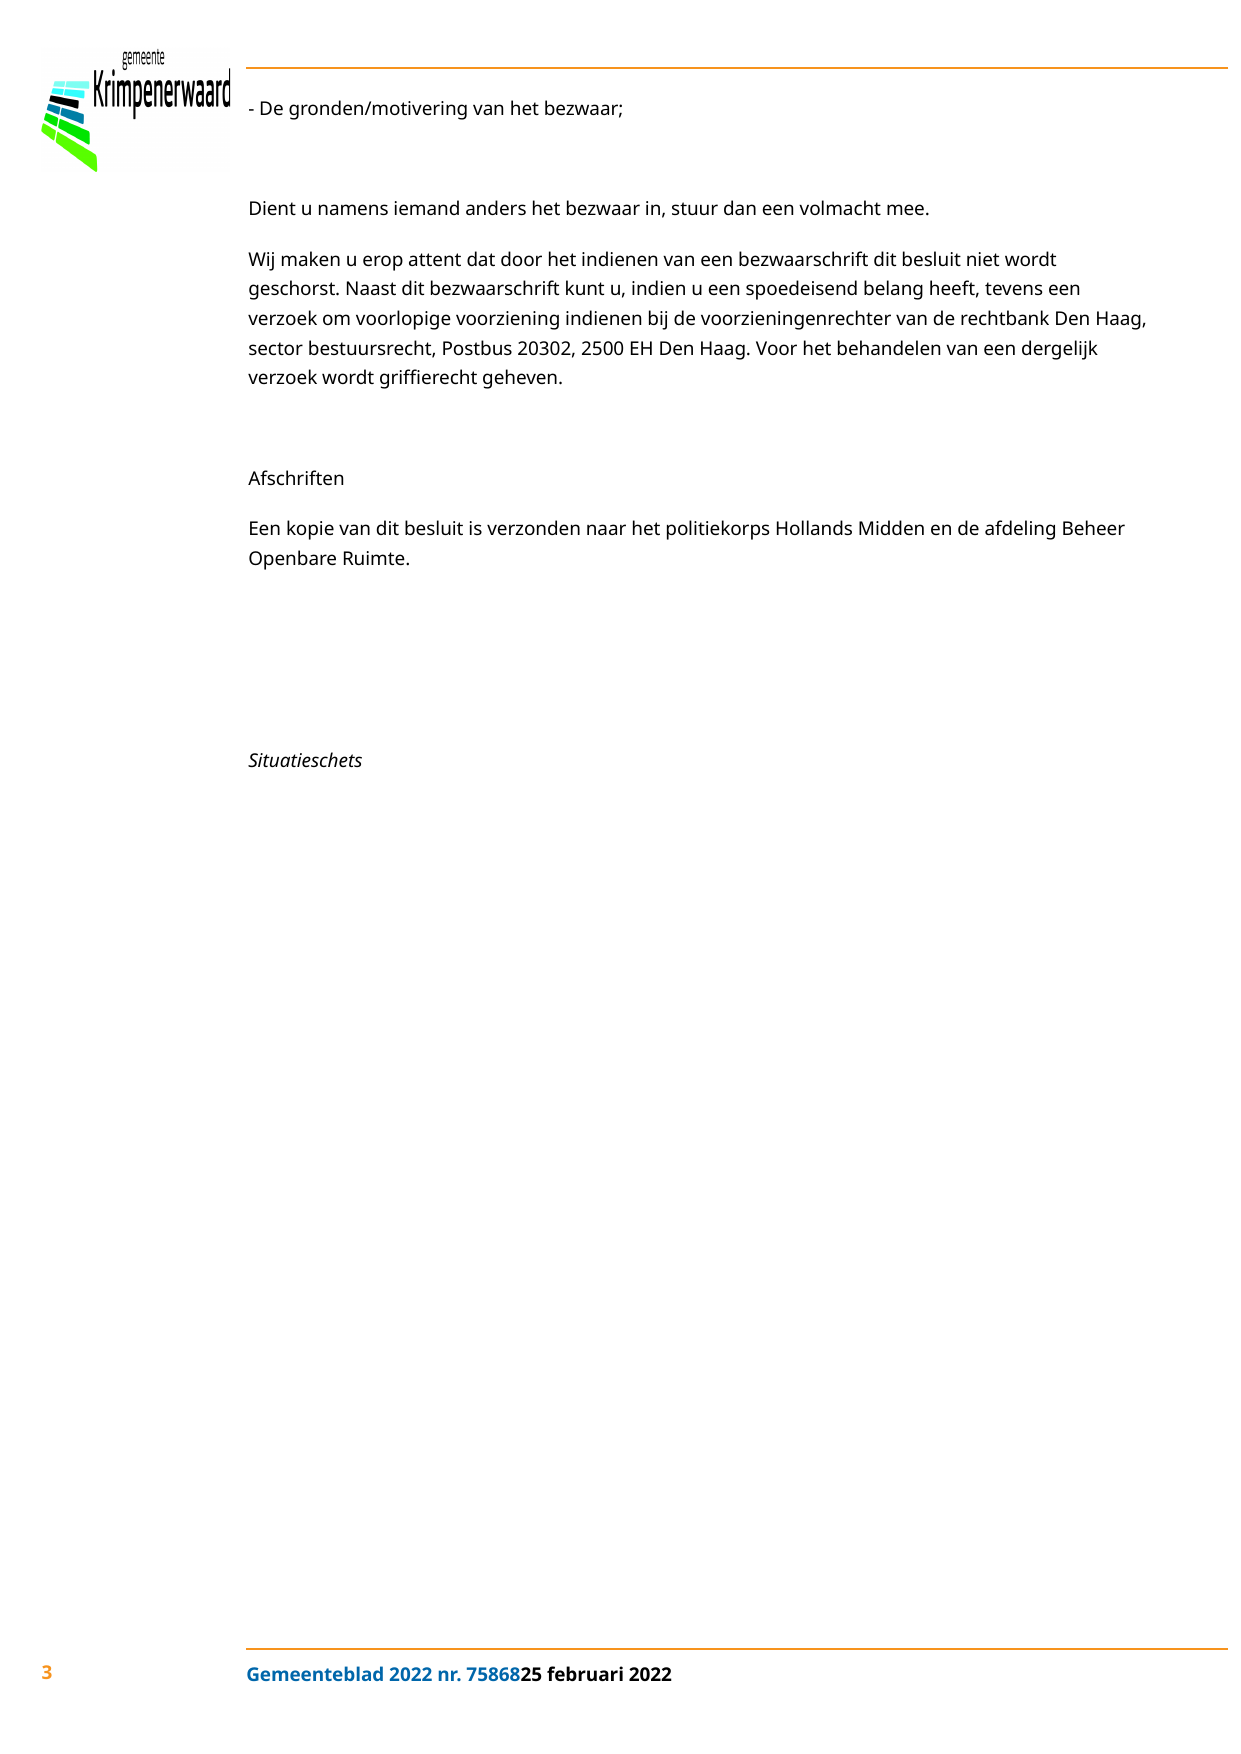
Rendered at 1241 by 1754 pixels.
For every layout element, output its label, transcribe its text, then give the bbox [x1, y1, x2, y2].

text Dient u namens iemand anders het bezwaar in, stuur dan een volmacht mee. [248, 196, 1152, 221]
text - De gronden/motivering van het bezwaar; [248, 95, 1152, 121]
text Wij maken u erop attent dat door het indienen van een bezwaarschrift dit besluit niet wordt geschorst. Naast dit bezwaarschrift kunt u, indien u een spoedeisend belang heeft, tevens een verzoek om voorlopige voorziening indienen bij de voorzieningenrechter van de rechtbank Den Haag, sector bestuursrecht, Postbus 20302, 2500 EH Den Haag. Voor het behandelen van een dergelijk verzoek wordt griffierecht geheven. [248, 246, 1152, 390]
text Afschriften [248, 465, 1152, 491]
text Een kopie van dit besluit is verzonden naar het politiekorps Hollands Midden en de afdeling Beheer Openbare Ruimte. [248, 516, 1152, 571]
text Situatieschets [248, 747, 1152, 773]
picture [41, 47, 231, 172]
